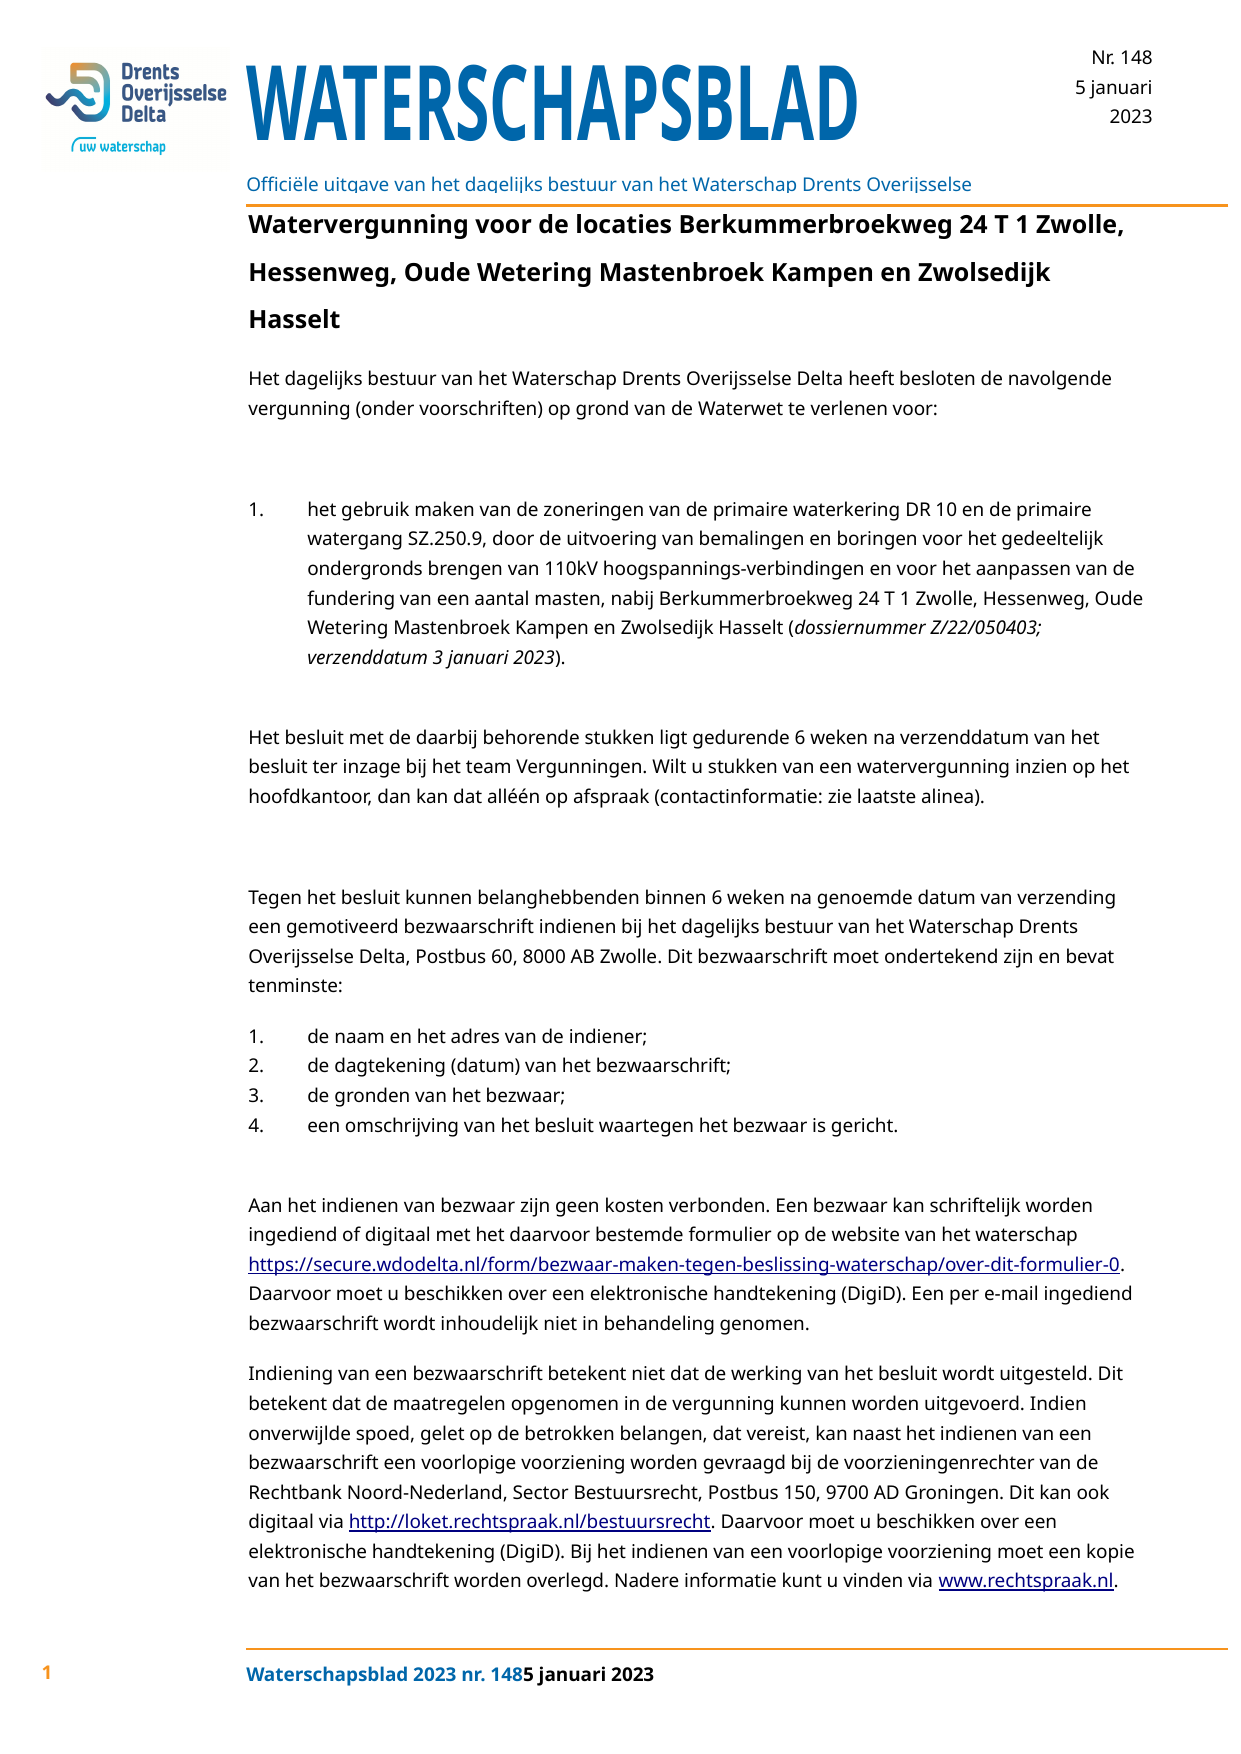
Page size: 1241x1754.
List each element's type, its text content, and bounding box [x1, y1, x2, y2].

list de gronden van het bezwaar; [248, 1082, 1152, 1108]
text Tegen het besluit kunnen belanghebbenden binnen 6 weken na genoemde datum van verzending een gemotiveerd bezwaarschrift indienen bij het dagelijks bestuur van het Waterschap Drents Overijsselse Delta, Postbus 60, 8000 AB Zwolle. Dit bezwaarschrift moet ondertekend zijn en bevat tenminste: [248, 884, 1152, 998]
text Het dagelijks bestuur van het Waterschap Drents Overijsselse Delta heeft besloten de navolgende vergunning (onder voorschriften) op grond van de Waterwet te verlenen voor: [248, 366, 1152, 421]
picture [41, 47, 231, 172]
list een omschrijving van het besluit waartegen het bezwaar is gericht. [248, 1112, 1152, 1137]
list de dagtekening (datum) van het bezwaarschrift; [248, 1053, 1152, 1078]
text Indiening van een bezwaarschrift betekent niet dat de werking van het besluit wordt uitgesteld. Dit betekent dat de maatregelen opgenomen in de vergunning kunnen worden uitgevoerd. Indien onverwijlde spoed, gelet op de betrokken belangen, dat vereist, kan naast het indienen van een bezwaarschrift een voorlopige voorziening worden gevraagd bij de voorzieningenrechter van de Rechtbank Noord-Nederland, Sector Bestuursrecht, Postbus 150, 9700 AD Groningen. Dit kan ook digitaal via http://loket.rechtspraak.nl/bestuursrecht. Daarvoor moet u beschikken over een elektronische handtekening (DigiD). Bij het indienen van een voorlopige voorziening moet een kopie van het bezwaarschrift worden overlegd. Nadere informatie kunt u vinden via www.rechtspraak.nl. [248, 1361, 1152, 1593]
list de naam en het adres van de indiener; [248, 1023, 1152, 1049]
list het gebruik maken van de zoneringen van de primaire waterkering DR 10 en de primaire watergang SZ.250.9, door de uitvoering van bemalingen en boringen voor het gedeeltelijk ondergronds brengen van 110kV hoogspannings-verbindingen en voor het aanpassen van de fundering van een aantal masten, nabij Berkummerbroekweg 24 T 1 Zwolle, Hessenweg, Oude Wetering Mastenbroek Kampen en Zwolsedijk Hasselt (dossiernummer Z/22/050403; verzenddatum 3 januari 2023). [248, 496, 1152, 669]
text Aan het indienen van bezwaar zijn geen kosten verbonden. Een bezwaar kan schriftelijk worden ingediend of digitaal met het daarvoor bestemde formulier op de website van het waterschap https://secure.wdodelta.nl/form/bezwaar-maken-tegen-beslissing-waterschap/over-dit-formulier-0. Daarvoor moet u beschikken over een elektronische handtekening (DigiD). Een per e-mail ingediend bezwaarschrift wordt inhoudelijk niet in behandeling genomen. [248, 1192, 1152, 1336]
text Het besluit met de daarbij behorende stukken ligt gedurende 6 weken na verzenddatum van het besluit ter inzage bij het team Vergunningen. Wilt u stukken van een watervergunning inzien op het hoofdkantoor, dan kan dat alléén op afspraak (contactinformatie: zie laatste alinea). [248, 724, 1152, 809]
text Watervergunning voor de locaties Berkummerbroekweg 24 T 1 Zwolle, Hessenweg, Oude Wetering Mastenbroek Kampen en Zwolsedijk Hasselt [248, 207, 1152, 336]
